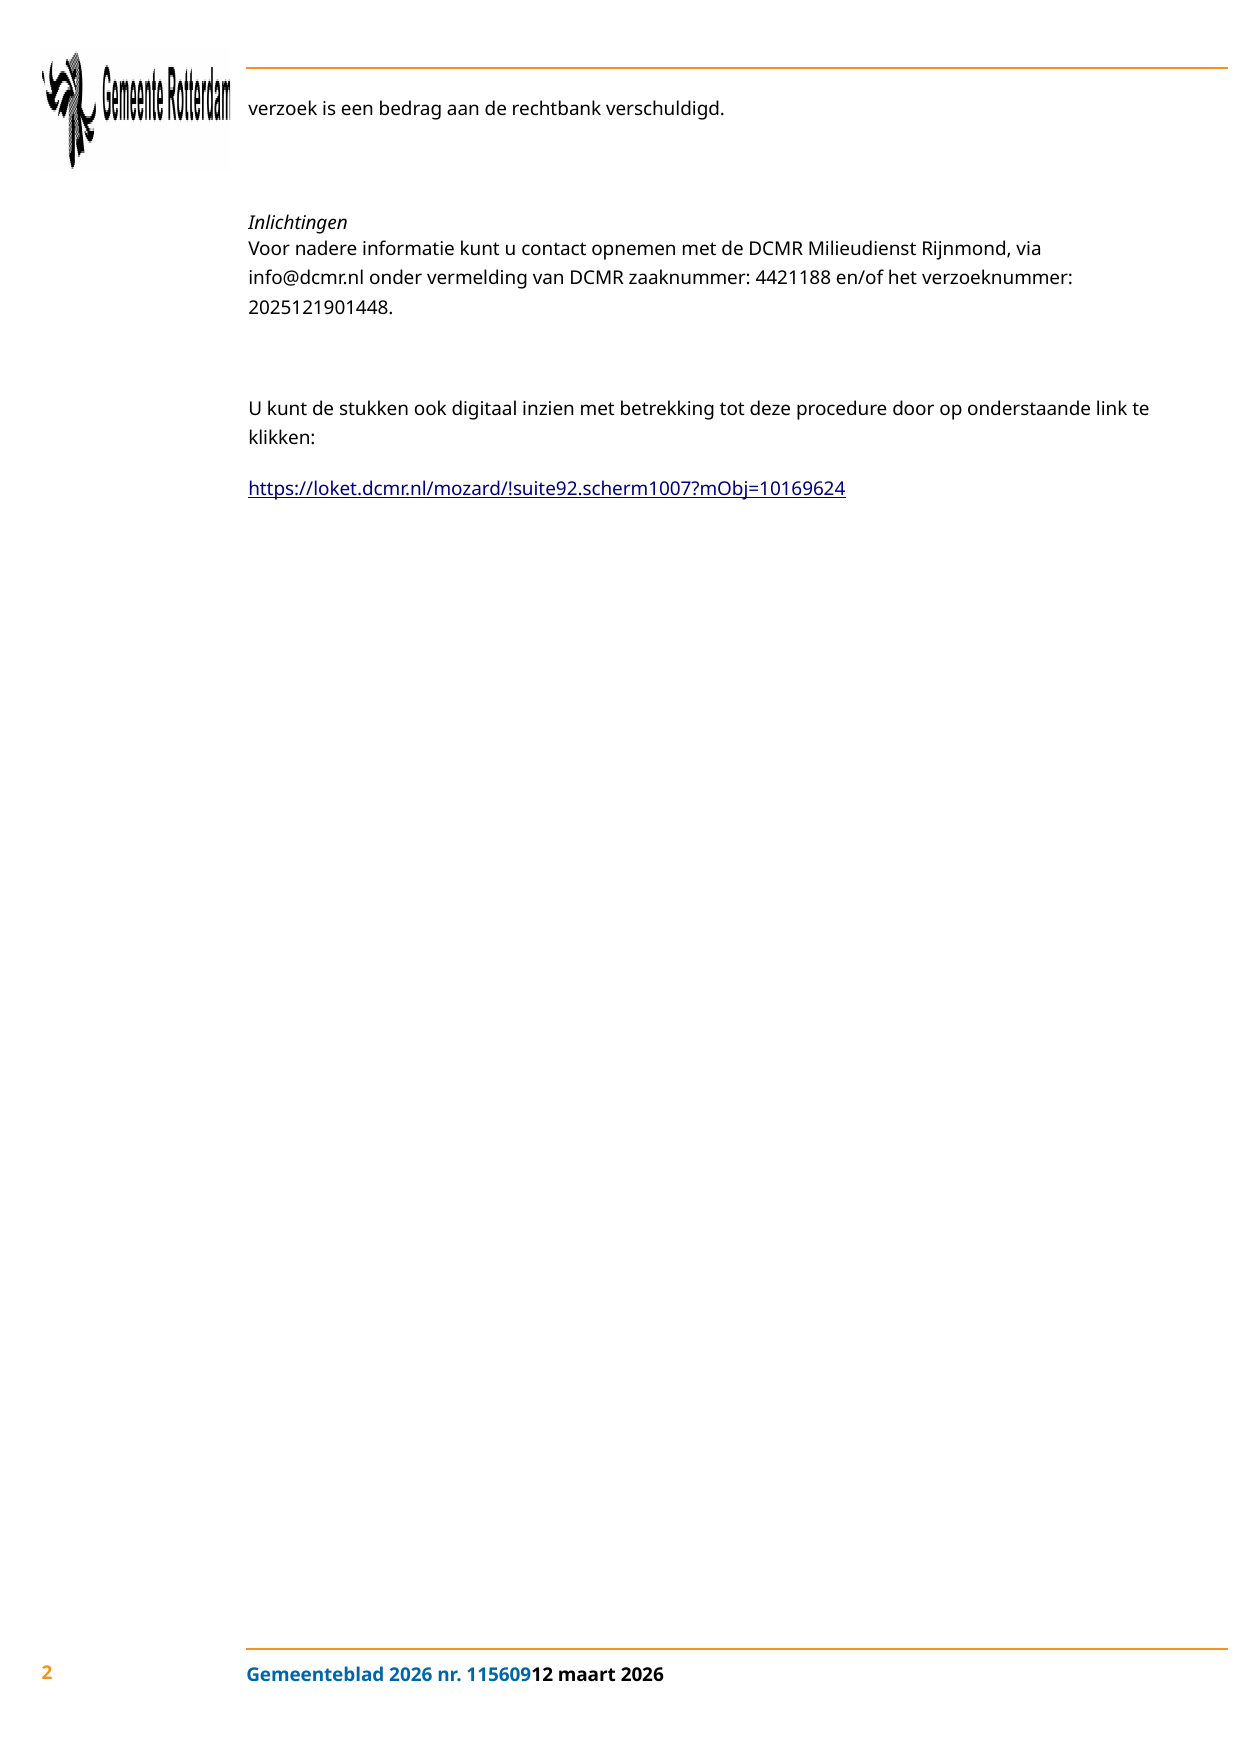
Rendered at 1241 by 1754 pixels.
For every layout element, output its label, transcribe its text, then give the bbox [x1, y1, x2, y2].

text https://loket.dcmr.nl/mozard/!suite92.scherm1007?mObj=10169624 [248, 475, 1152, 501]
text Inlichtingen [248, 209, 1152, 235]
text verzoek is een bedrag aan de rechtbank verschuldigd. [248, 95, 1152, 121]
picture [41, 47, 231, 172]
text U kunt de stukken ook digitaal inzien met betrekking tot deze procedure door op onderstaande link te klikken: [248, 395, 1152, 450]
text Voor nadere informatie kunt u contact opnemen met de DCMR Milieudienst Rijnmond, via info@dcmr.nl onder vermelding van DCMR zaaknummer: 4421188 en/of het verzoeknummer: 2025121901448. [248, 235, 1152, 320]
